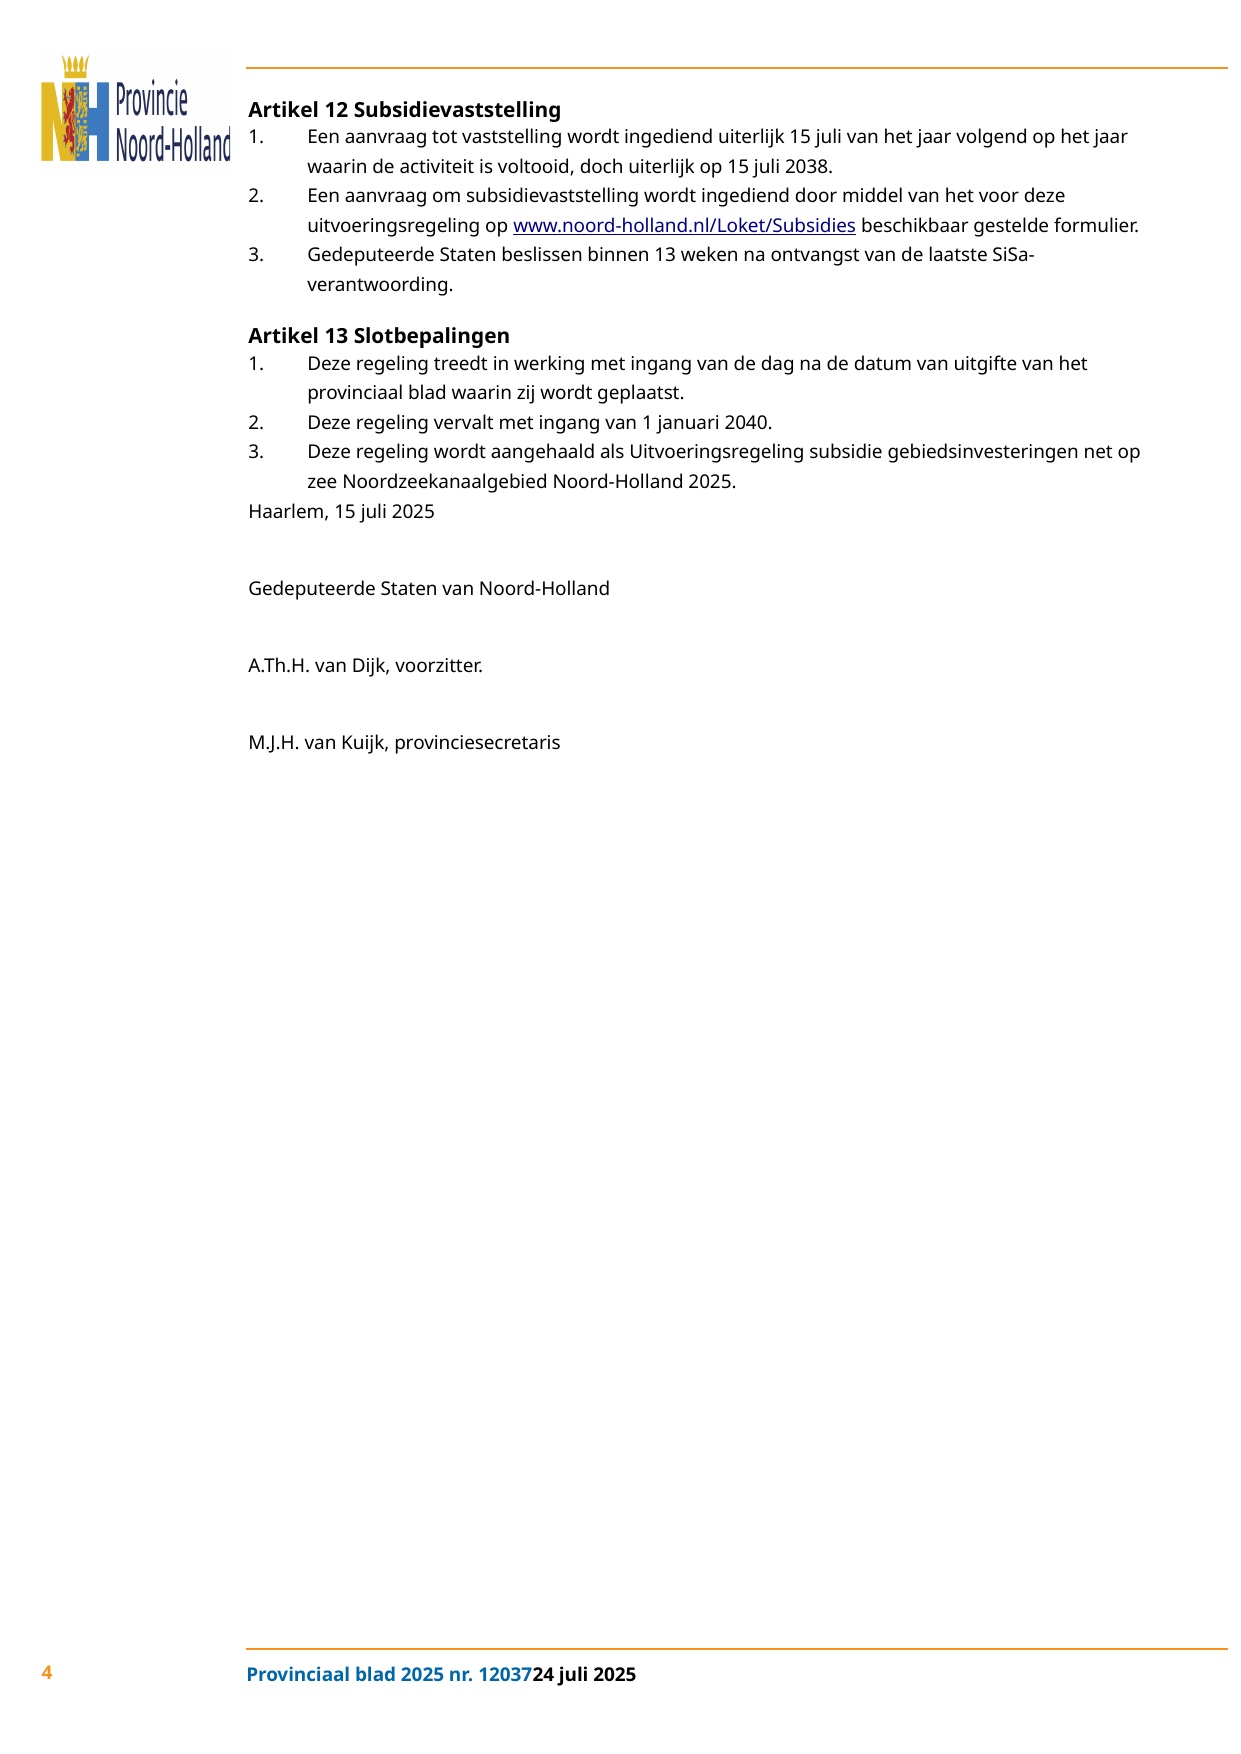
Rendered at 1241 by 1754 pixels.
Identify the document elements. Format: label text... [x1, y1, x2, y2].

text A.Th.H. van Dijk, voorzitter. [248, 652, 1152, 678]
text Artikel 12 Subsidievaststelling [248, 95, 1152, 123]
list Deze regeling treedt in werking met ingang van de dag na de datum van uitgifte van het provinciaal blad waarin zij wordt geplaatst. [248, 350, 1152, 405]
list Een aanvraag tot vaststelling wordt ingediend uiterlijk 15 juli van het jaar volgend op het jaar waarin de activiteit is voltooid, doch uiterlijk op 15 juli 2038. [248, 123, 1152, 178]
text Artikel 13 Slotbepalingen [248, 322, 1152, 350]
text Haarlem, 15 juli 2025 [248, 498, 1152, 524]
list Deze regeling vervalt met ingang van 1 januari 2040. [248, 409, 1152, 435]
list Deze regeling wordt aangehaald als Uitvoeringsregeling subsidie gebiedsinvesteringen net op zee Noordzeekanaalgebied Noord-Holland 2025. [248, 439, 1152, 494]
text Gedeputeerde Staten van Noord-Holland [248, 575, 1152, 601]
picture [41, 47, 231, 172]
list Een aanvraag om subsidievaststelling wordt ingediend door middel van het voor deze uitvoeringsregeling op www.noord-holland.nl/Loket/Subsidies beschikbaar gestelde formulier. [248, 182, 1152, 238]
list Gedeputeerde Staten beslissen binnen 13 weken na ontvangst van de laatste SiSa-verantwoording. [248, 242, 1152, 297]
text M.J.H. van Kuijk, provinciesecretaris [248, 729, 1152, 755]
